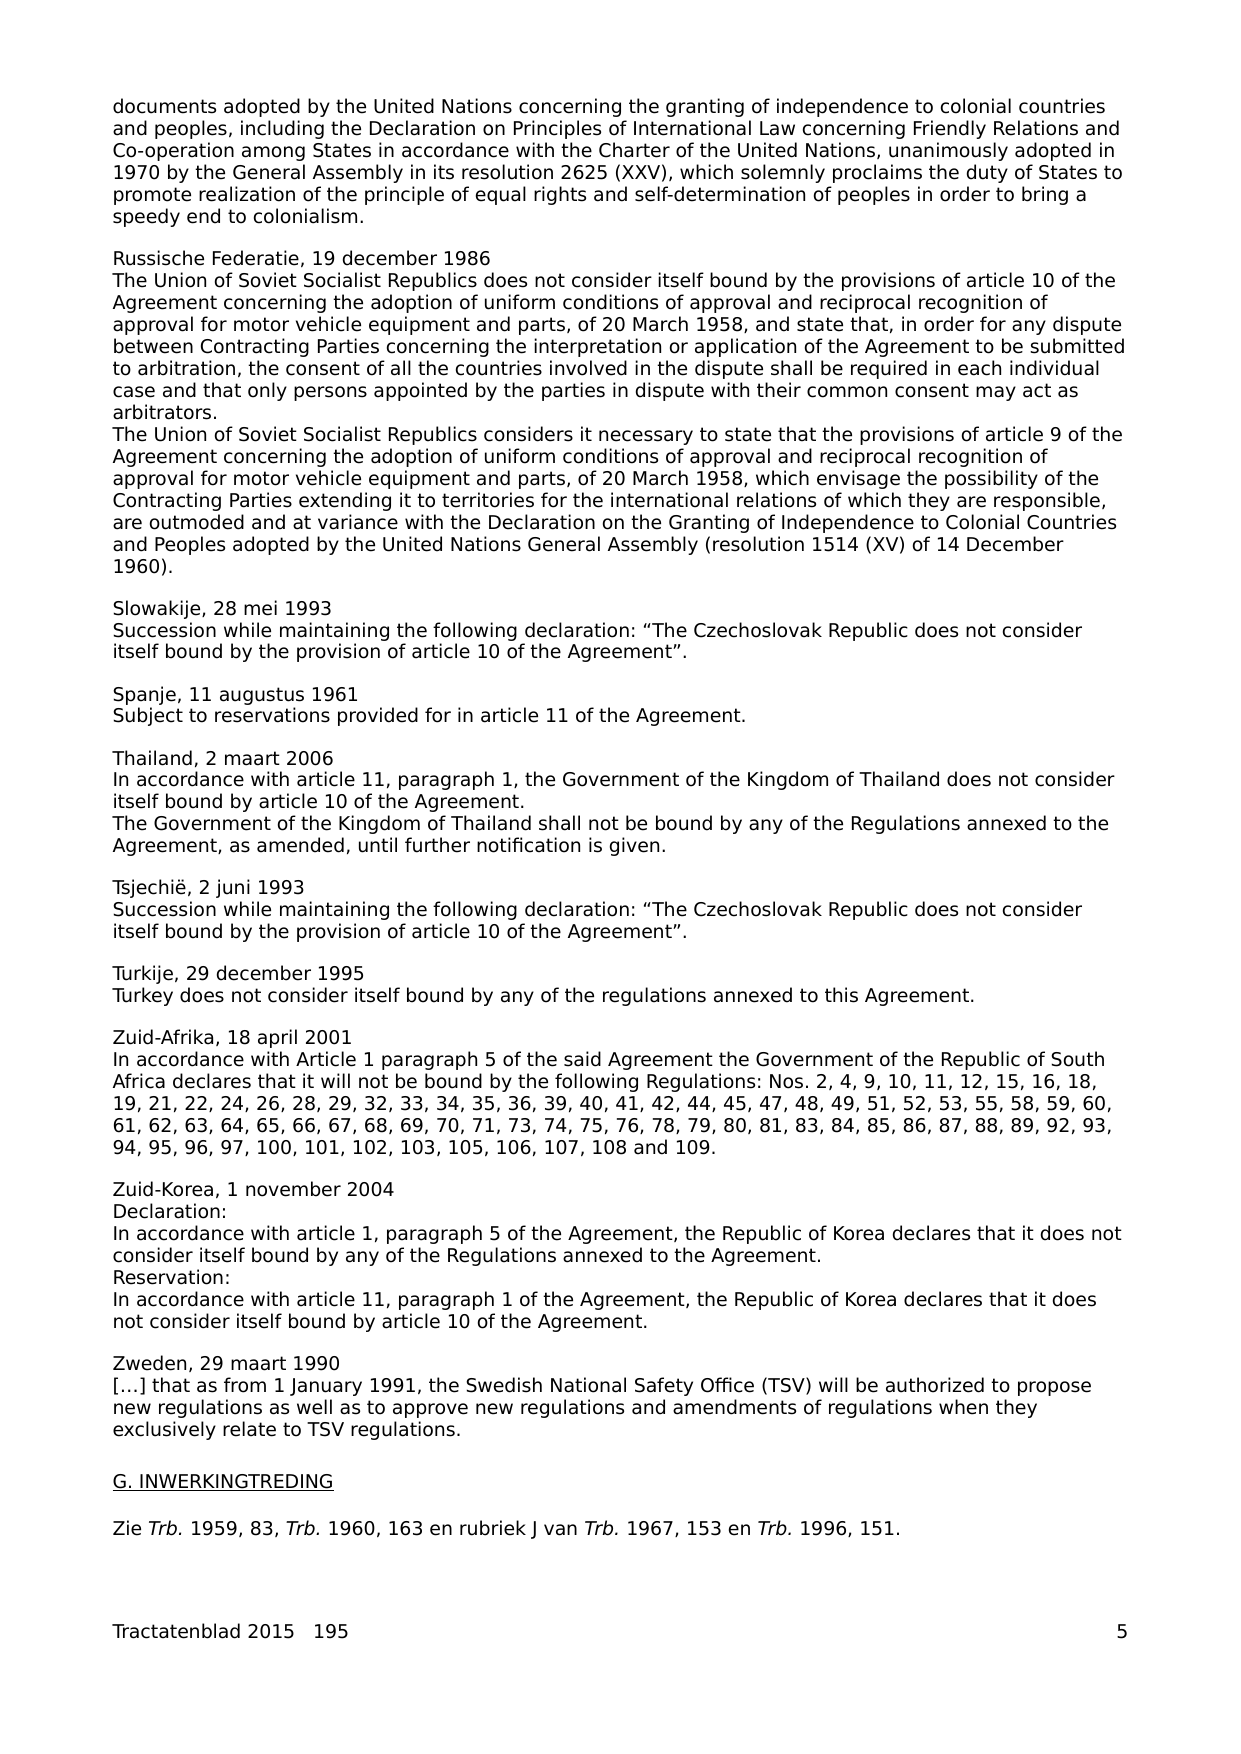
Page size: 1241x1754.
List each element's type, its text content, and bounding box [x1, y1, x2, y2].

text The Government of the Kingdom of Thailand shall not be bound by any of the Regulations annexed to the Agreement, as amended, until further notification is given. [112, 813, 1128, 857]
text Succession while maintaining the following declaration: “The Czechoslovak Republic does not consider itself bound by the provision of article 10 of the Agreement”. [112, 899, 1128, 943]
text Spanje, 11 augustus 1961 [112, 683, 1128, 705]
text Declaration: [112, 1201, 1128, 1223]
text Zie Trb. 1959, 83, Trb. 1960, 163 en rubriek J van Trb. 1967, 153 en Trb. 1996, 151. [112, 1518, 1128, 1540]
text Zweden, 29 maart 1990 [112, 1353, 1128, 1375]
text In accordance with Article 1 paragraph 5 of the said Agreement the Government of the Republic of South Africa declares that it will not be bound by the following Regulations: Nos. 2, 4, 9, 10, 11, 12, 15, 16, 18, 19, 21, 22, 24, 26, 28, 29, 32, 33, 34, 35, 36, 39, 40, 41, 42, 44, 45, 47, 48, 49, 51, 52, 53, 55, 58, 59, 60, 61, 62, 63, 64, 65, 66, 67, 68, 69, 70, 71, 73, 74, 75, 76, 78, 79, 80, 81, 83, 84, 85, 86, 87, 88, 89, 92, 93, 94, 95, 96, 97, 100, 101, 102, 103, 105, 106, 107, 108 and 109. [112, 1049, 1128, 1159]
text Russische Federatie, 19 december 1986 [112, 248, 1128, 270]
text Subject to reservations provided for in article 11 of the Agreement. [112, 705, 1128, 727]
text Reservation: [112, 1267, 1128, 1289]
text The Union of Soviet Socialist Republics considers it necessary to state that the provisions of article 9 of the Agreement concerning the adoption of uniform conditions of approval and reciprocal recognition of approval for motor vehicle equipment and parts, of 20 March 1958, which envisage the possibility of the Contracting Parties extending it to territories for the international relations of which they are responsible, are outmoded and at variance with the Declaration on the Granting of Independence to Colonial Countries and Peoples adopted by the United Nations General Assembly (resolution 1514 (XV) of 14 December 1960). [112, 424, 1128, 577]
text […] that as from 1 January 1991, the Swedish National Safety Office (TSV) will be authorized to propose new regulations as well as to approve new regulations and amendments of regulations when they exclusively relate to TSV regulations. [112, 1375, 1128, 1441]
text The Union of Soviet Socialist Republics does not consider itself bound by the provisions of article 10 of the Agreement concerning the adoption of uniform conditions of approval and reciprocal recognition of approval for motor vehicle equipment and parts, of 20 March 1958, and state that, in order for any dispute between Contracting Parties concerning the interpretation or application of the Agreement to be submitted to arbitration, the consent of all the countries involved in the dispute shall be required in each individual case and that only persons appointed by the parties in dispute with their common consent may act as arbitrators. [112, 270, 1128, 424]
text Succession while maintaining the following declaration: “The Czechoslovak Republic does not consider itself bound by the provision of article 10 of the Agreement”. [112, 619, 1128, 663]
text documents adopted by the United Nations concerning the granting of independence to colonial countries and peoples, including the Declaration on Principles of International Law concerning Friendly Relations and Co-operation among States in accordance with the Charter of the United Nations, unanimously adopted in 1970 by the General Assembly in its resolution 2625 (XXV), which solemnly proclaims the duty of States to promote realization of the principle of equal rights and self-determination of peoples in order to bring a speedy end to colonialism. [112, 96, 1128, 228]
text Tsjechië, 2 juni 1993 [112, 877, 1128, 899]
text In accordance with article 1, paragraph 5 of the Agreement, the Republic of Korea declares that it does not consider itself bound by any of the Regulations annexed to the Agreement. [112, 1223, 1128, 1267]
text Zuid-Afrika, 18 april 2001 [112, 1027, 1128, 1049]
text Zuid-Korea, 1 november 2004 [112, 1179, 1128, 1201]
text Thailand, 2 maart 2006 [112, 747, 1128, 769]
subtitle G. INWERKINGTREDING [112, 1471, 1128, 1493]
text Turkije, 29 december 1995 [112, 963, 1128, 985]
text In accordance with article 11, paragraph 1, the Government of the Kingdom of Thailand does not consider itself bound by article 10 of the Agreement. [112, 769, 1128, 813]
text Slowakije, 28 mei 1993 [112, 597, 1128, 619]
text In accordance with article 11, paragraph 1 of the Agreement, the Republic of Korea declares that it does not consider itself bound by article 10 of the Agreement. [112, 1289, 1128, 1333]
text Turkey does not consider itself bound by any of the regulations annexed to this Agreement. [112, 985, 1128, 1007]
